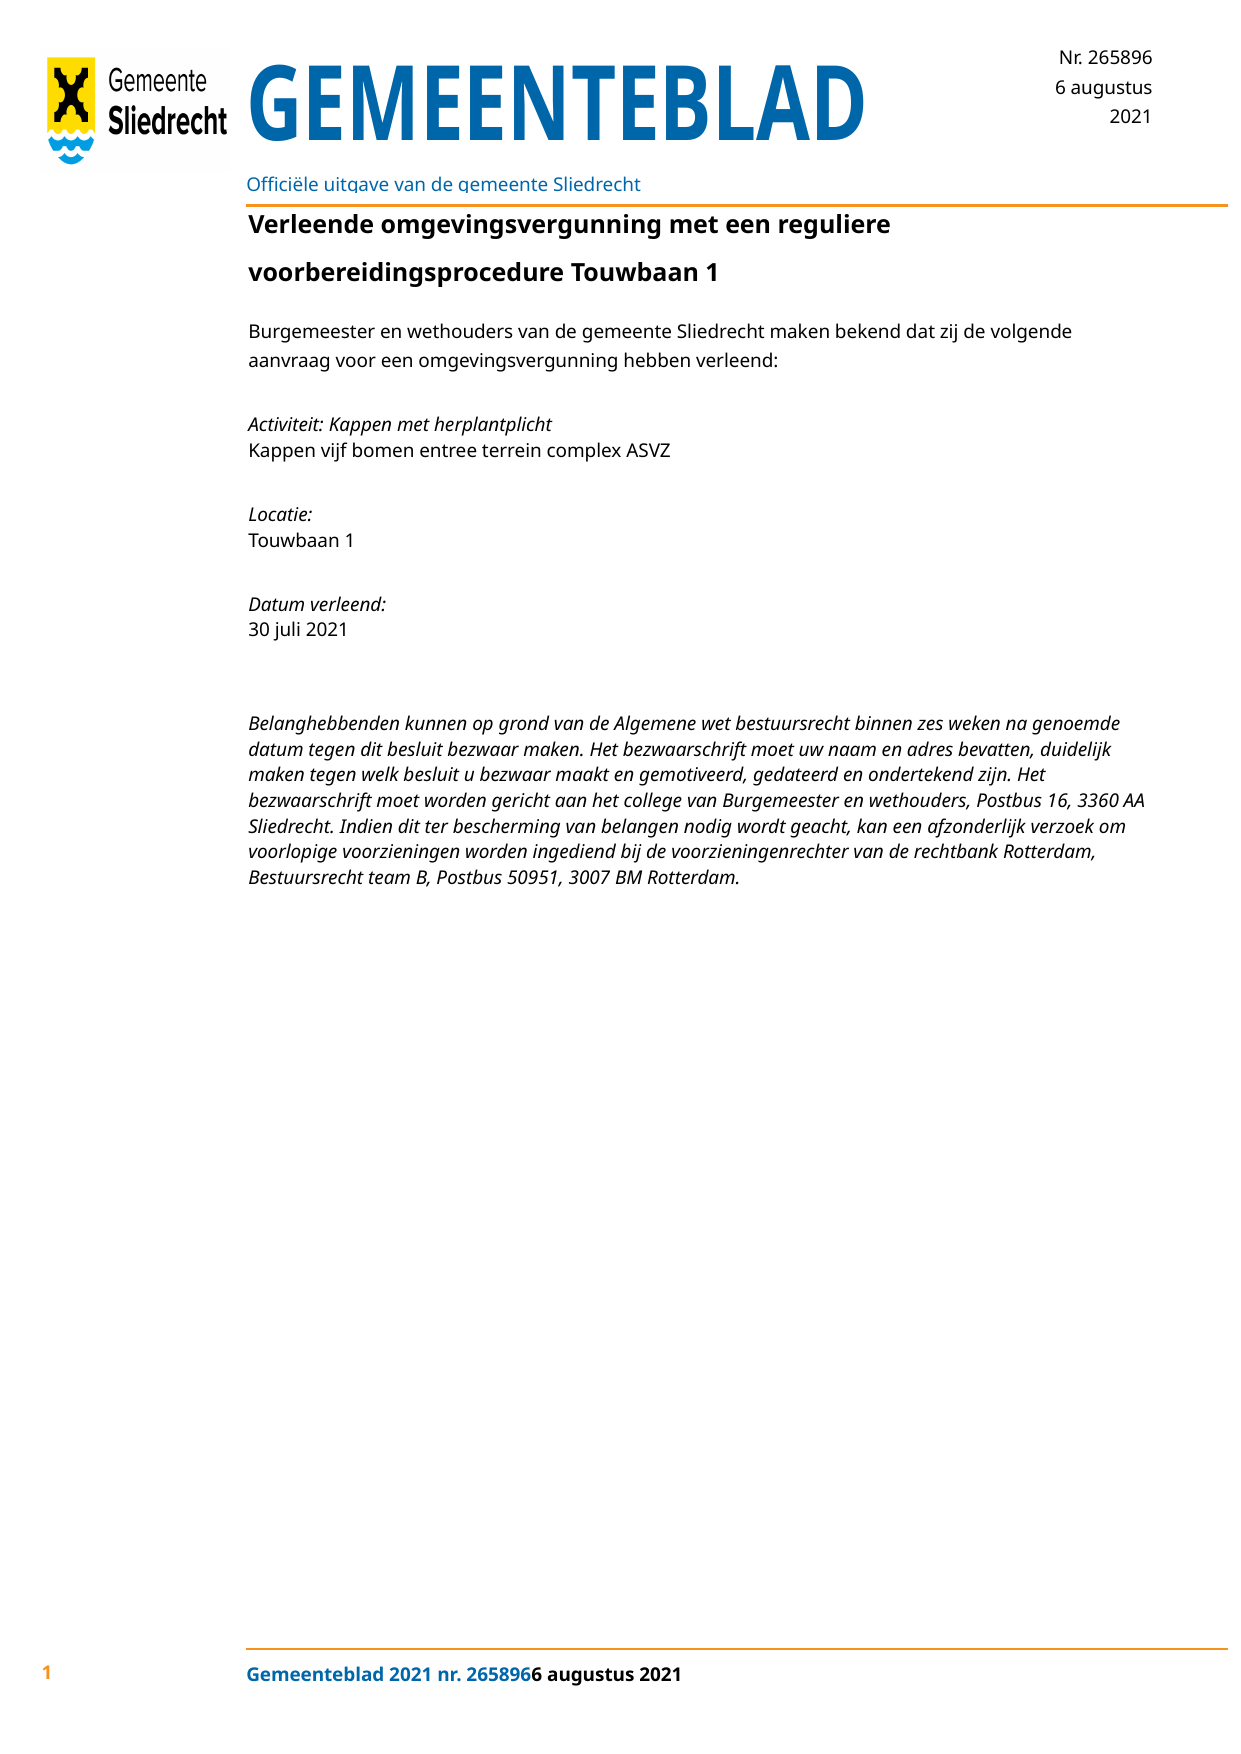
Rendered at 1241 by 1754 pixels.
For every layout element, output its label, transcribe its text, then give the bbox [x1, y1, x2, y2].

text Verleende omgevingsvergunning met een reguliere voorbereidingsprocedure Touwbaan 1 [248, 207, 1152, 288]
text 30 juli 2021 [248, 617, 1152, 642]
text Kappen vijf bomen entree terrein complex ASVZ [248, 437, 1152, 463]
text Burgemeester en wethouders van de gemeente Sliedrecht maken bekend dat zij de volgende aanvraag voor een omgevingsvergunning hebben verleend: [248, 318, 1152, 373]
text Locatie: [248, 501, 1152, 527]
text Belanghebbenden kunnen op grond van de Algemene wet bestuursrecht binnen zes weken na genoemde datum tegen dit besluit bezwaar maken. Het bezwaarschrift moet uw naam en adres bevatten, duidelijk maken tegen welk besluit u bezwaar maakt en gemotiveerd, gedateerd en ondertekend zijn. Het bezwaarschrift moet worden gericht aan het college van Burgemeester en wethouders, Postbus 16, 3360 AA Sliedrecht. Indien dit ter bescherming van belangen nodig wordt geacht, kan een afzonderlijk verzoek om voorlopige voorzieningen worden ingediend bij de voorzieningenrechter van de rechtbank Rotterdam, Bestuursrecht team B, Postbus 50951, 3007 BM Rotterdam. [248, 710, 1152, 890]
text Activiteit: Kappen met herplantplicht [248, 411, 1152, 437]
text Datum verleend: [248, 591, 1152, 617]
text Touwbaan 1 [248, 527, 1152, 553]
picture [41, 47, 231, 172]
